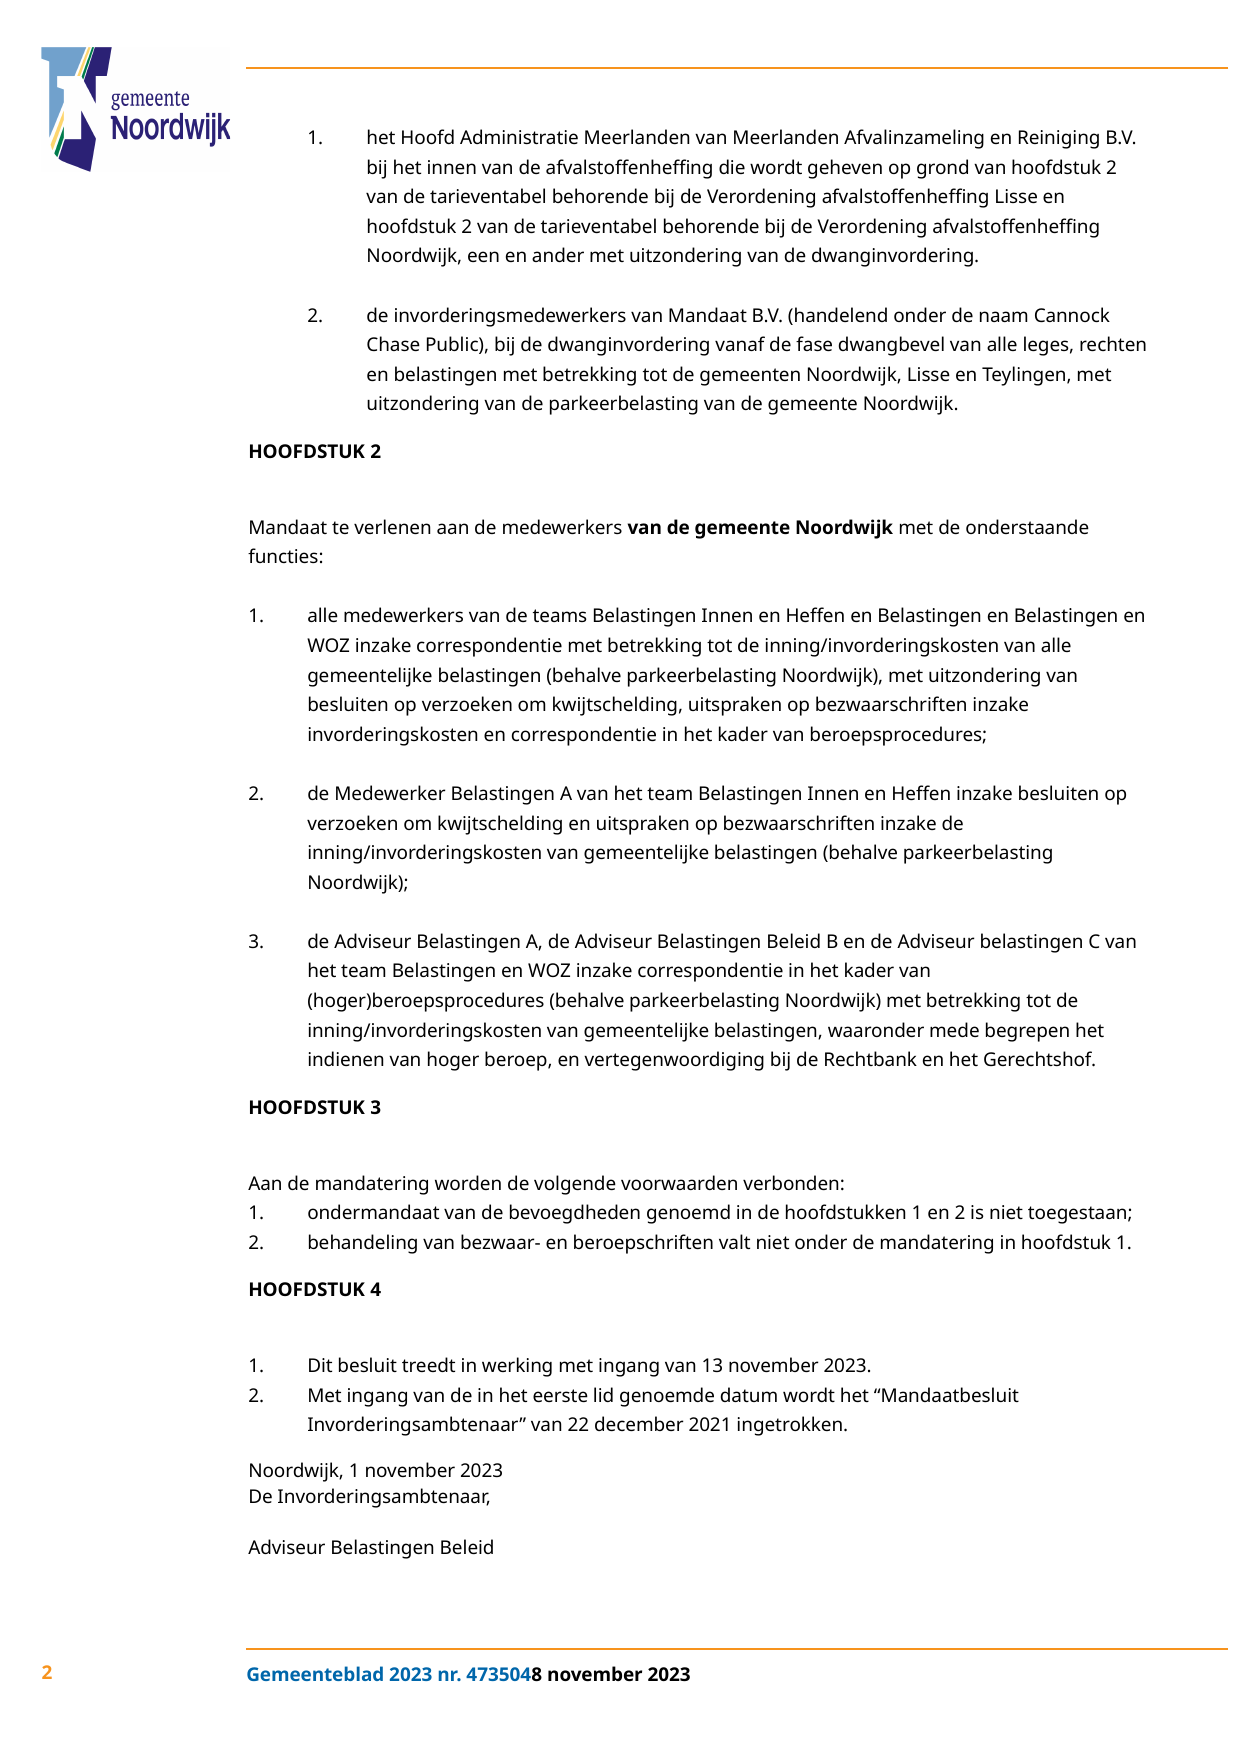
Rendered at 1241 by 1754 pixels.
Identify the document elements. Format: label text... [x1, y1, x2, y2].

list de Medewerker Belastingen A van het team Belastingen Innen en Heffen inzake besluiten op verzoeken om kwijtschelding en uitspraken op bezwaarschriften inzake de inning/invorderingskosten van gemeentelijke belastingen (behalve parkeerbelasting Noordwijk); [248, 780, 1152, 895]
text HOOFDSTUK 4 [248, 1274, 1152, 1303]
list de invorderingsmedewerkers van Mandaat B.V. (handelend onder de naam Cannock Chase Public), bij de dwanginvordering vanaf de fase dwangbevel van alle leges, rechten en belastingen met betrekking tot de gemeenten Noordwijk, Lisse en Teylingen, met uitzondering van de parkeerbelasting van de gemeente Noordwijk. [307, 302, 1152, 416]
text HOOFDSTUK 2 [248, 436, 1152, 465]
list de Adviseur Belastingen A, de Adviseur Belastingen Beleid B en de Adviseur belastingen C van het team Belastingen en WOZ inzake correspondentie in het kader van (hoger)beroepsprocedures (behalve parkeerbelasting Noordwijk) met betrekking tot de inning/invorderingskosten van gemeentelijke belastingen, waaronder mede begrepen het indienen van hoger beroep, en vertegenwoordiging bij de Rechtbank en het Gerechtshof. [248, 928, 1152, 1072]
text Mandaat te verlenen aan de medewerkers van de gemeente Noordwijk met de onderstaande functies: [248, 514, 1152, 569]
list behandeling van bezwaar- en beroepschriften valt niet onder de mandatering in hoofdstuk 1. [248, 1229, 1152, 1255]
picture [41, 47, 231, 172]
list ondermandaat van de bevoegdheden genoemd in de hoofdstukken 1 en 2 is niet toegestaan; [248, 1199, 1152, 1225]
text HOOFDSTUK 3 [248, 1092, 1152, 1121]
list Dit besluit treedt in werking met ingang van 13 november 2023. [248, 1352, 1152, 1378]
text Adviseur Belastingen Beleid [248, 1534, 1152, 1560]
list Met ingang van de in het eerste lid genoemde datum wordt het “Mandaatbesluit Invorderingsambtenaar” van 22 december 2021 ingetrokken. [248, 1382, 1152, 1437]
list alle medewerkers van de teams Belastingen Innen en Heffen en Belastingen en Belastingen en WOZ inzake correspondentie met betrekking tot de inning/invorderingskosten van alle gemeentelijke belastingen (behalve parkeerbelasting Noordwijk), met uitzondering van besluiten op verzoeken om kwijtschelding, uitspraken op bezwaarschriften inzake invorderingskosten en correspondentie in het kader van beroepsprocedures; [248, 603, 1152, 747]
list het Hoofd Administratie Meerlanden van Meerlanden Afvalinzameling en Reiniging B.V. bij het innen van de afvalstoffenheffing die wordt geheven op grond van hoofdstuk 2 van de tarieventabel behorende bij de Verordening afvalstoffenheffing Lisse en hoofdstuk 2 van de tarieventabel behorende bij de Verordening afvalstoffenheffing Noordwijk, een en ander met uitzondering van de dwanginvordering. [307, 124, 1152, 268]
text Noordwijk, 1 november 2023 [248, 1457, 1152, 1483]
text Aan de mandatering worden de volgende voorwaarden verbonden: [248, 1170, 1152, 1196]
text De Invorderingsambtenaar, [248, 1483, 1152, 1508]
